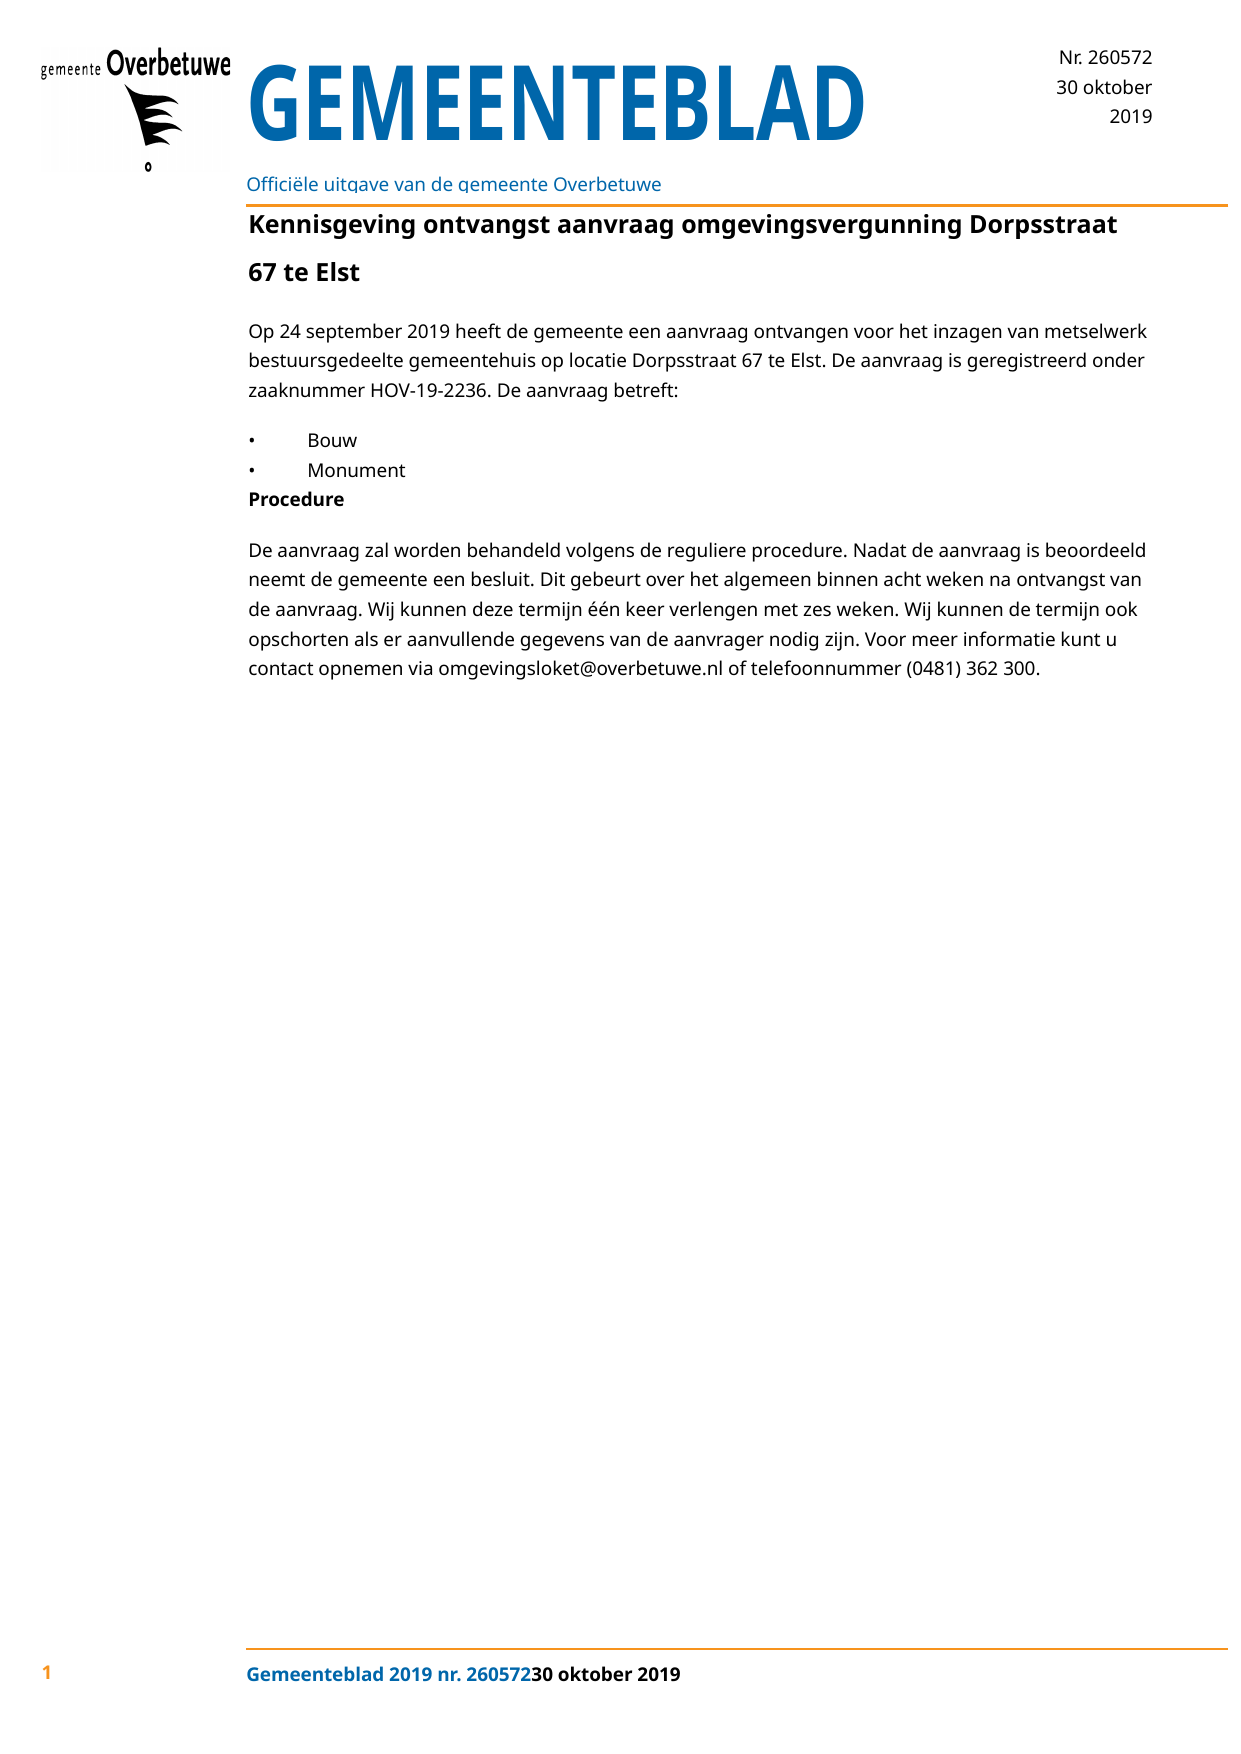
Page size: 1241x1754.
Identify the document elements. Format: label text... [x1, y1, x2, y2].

picture [41, 47, 231, 172]
text Procedure [248, 487, 1152, 512]
text De aanvraag zal worden behandeld volgens de reguliere procedure. Nadat de aanvraag is beoordeeld neemt de gemeente een besluit. Dit gebeurt over het algemeen binnen acht weken na ontvangst van de aanvraag. Wij kunnen deze termijn één keer verlengen met zes weken. Wij kunnen de termijn ook opschorten als er aanvullende gegevens van de aanvrager nodig zijn. Voor meer informatie kunt u contact opnemen via omgevingsloket@overbetuwe.nl of telefoonnummer (0481) 362 300. [248, 537, 1152, 681]
text Op 24 september 2019 heeft de gemeente een aanvraag ontvangen voor het inzagen van metselwerk bestuursgedeelte gemeentehuis op locatie Dorpsstraat 67 te Elst. De aanvraag is geregistreerd onder zaaknummer HOV-19-2236. De aanvraag betreft: [248, 318, 1152, 403]
list Monument [248, 457, 1152, 483]
list Bouw [248, 427, 1152, 453]
text Kennisgeving ontvangst aanvraag omgevingsvergunning Dorpsstraat 67 te Elst [248, 207, 1152, 288]
